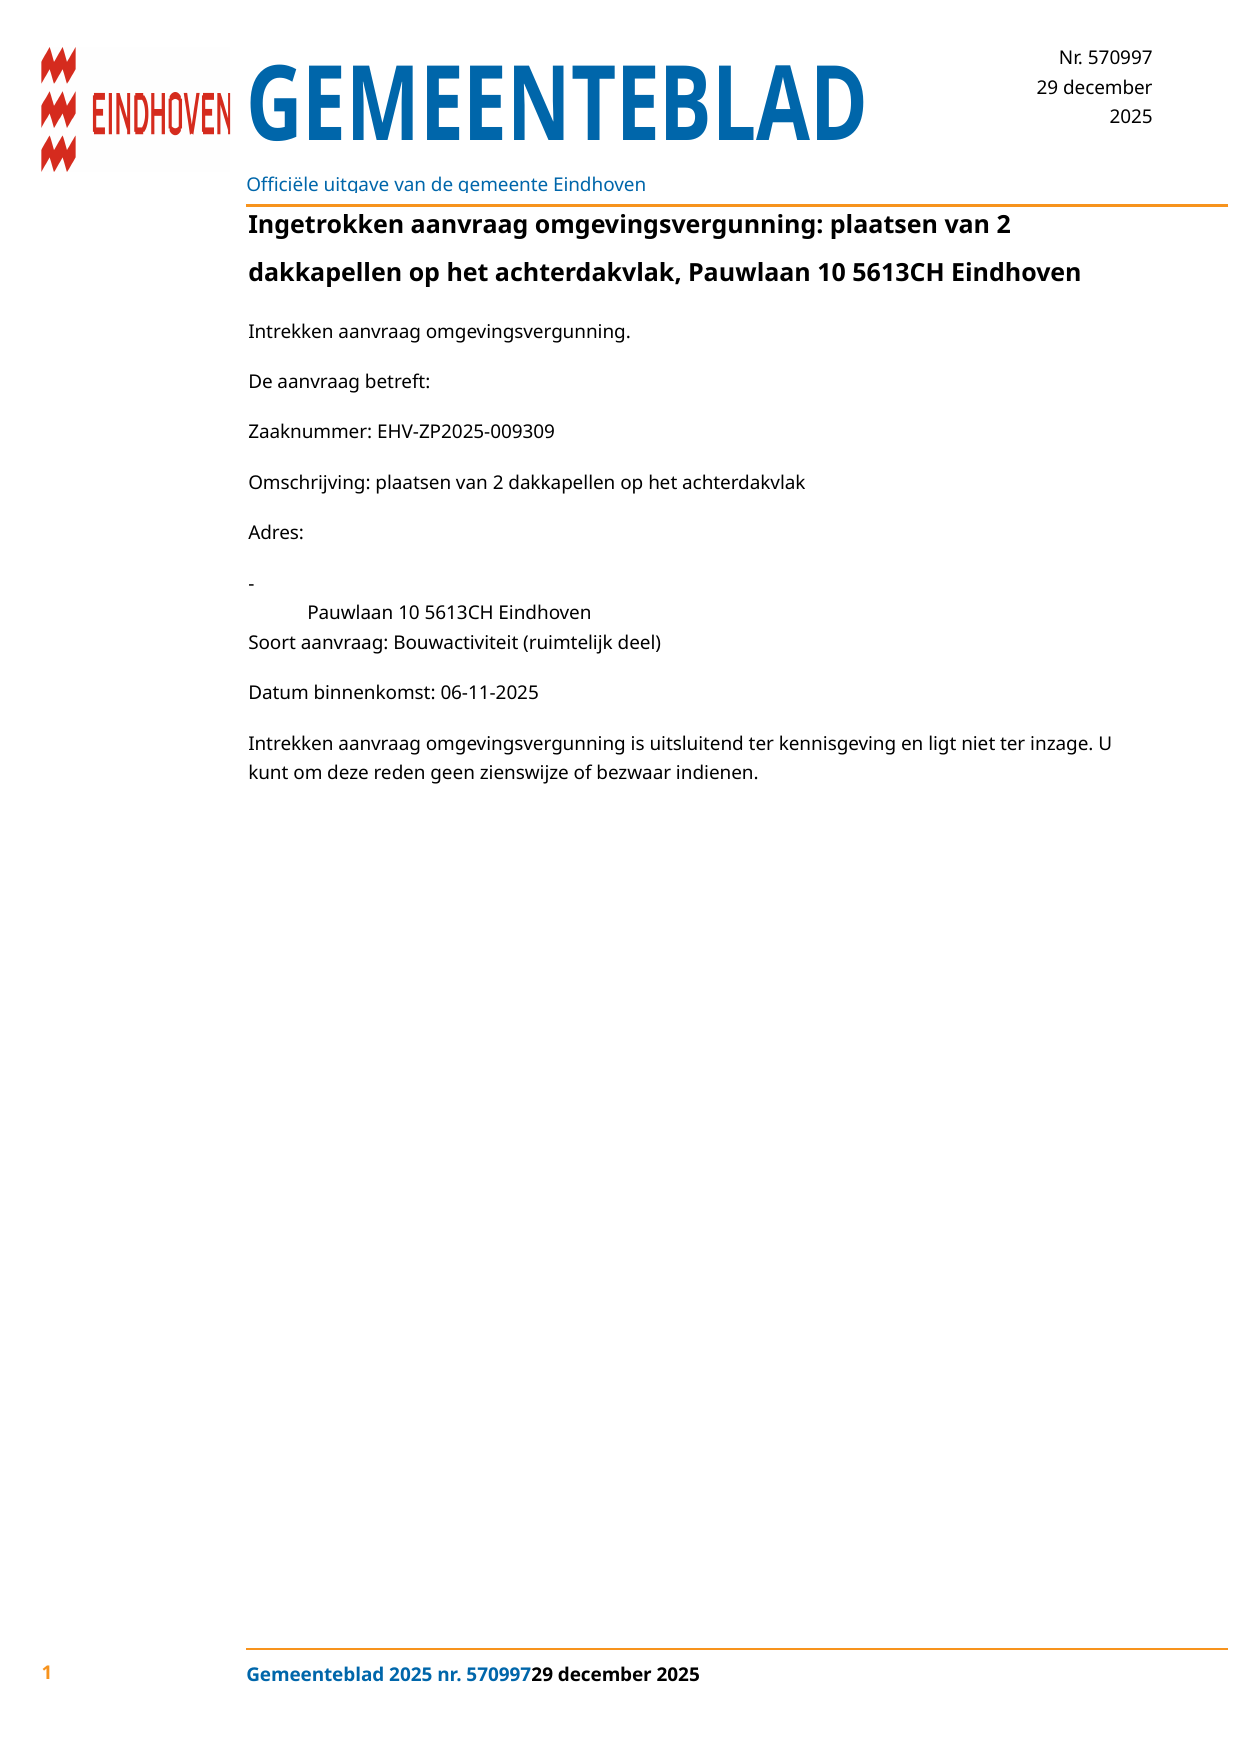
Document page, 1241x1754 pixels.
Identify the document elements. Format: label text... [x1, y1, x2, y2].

text Soort aanvraag: Bouwactiviteit (ruimtelijk deel) [248, 629, 1152, 655]
text Adres: [248, 519, 1152, 545]
list Pauwlaan 10 5613CH Eindhoven [248, 599, 1152, 625]
text Zaaknummer: EHV-ZP2025-009309 [248, 419, 1152, 444]
text Intrekken aanvraag omgevingsvergunning. [248, 318, 1152, 344]
text Datum binnenkomst: 06-11-2025 [248, 679, 1152, 705]
text Ingetrokken aanvraag omgevingsvergunning: plaatsen van 2 dakkapellen op het achterdakvlak, Pauwlaan 10 5613CH Eindhoven [248, 207, 1152, 288]
text Omschrijving: plaatsen van 2 dakkapellen op het achterdakvlak [248, 469, 1152, 495]
picture [41, 47, 231, 172]
text De aanvraag betreft: [248, 368, 1152, 394]
text Intrekken aanvraag omgevingsvergunning is uitsluitend ter kennisgeving en ligt niet ter inzage. U kunt om deze reden geen zienswijze of bezwaar indienen. [248, 730, 1152, 785]
